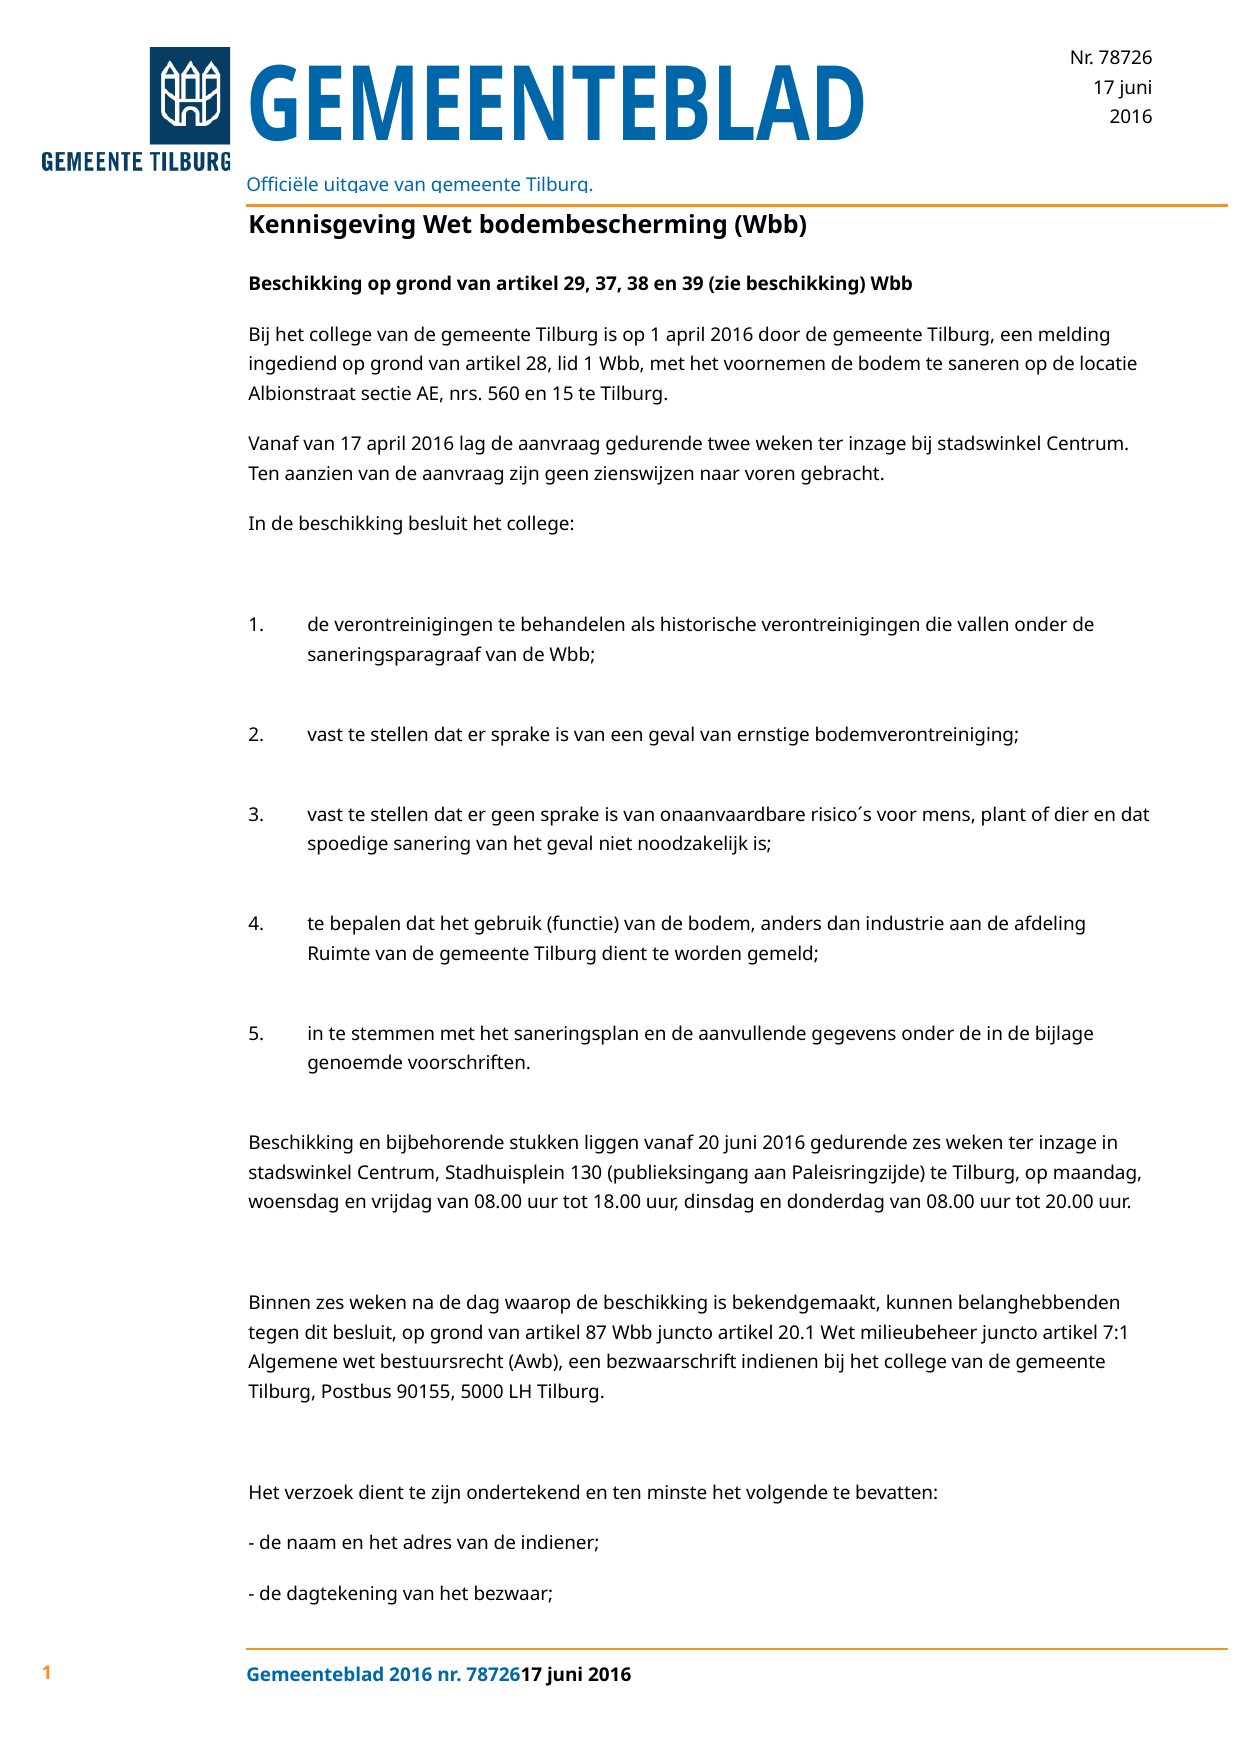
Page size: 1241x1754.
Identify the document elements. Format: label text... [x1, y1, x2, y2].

picture [41, 47, 231, 172]
text Binnen zes weken na de dag waarop de beschikking is bekendgemaakt, kunnen belanghebbenden tegen dit besluit, op grond van artikel 87 Wbb juncto artikel 20.1 Wet milieubeheer juncto artikel 7:1 Algemene wet bestuursrecht (Awb), een bezwaarschrift indienen bij het college van de gemeente Tilburg, Postbus 90155, 5000 LH Tilburg. [248, 1289, 1152, 1404]
text Beschikking op grond van artikel 29, 37, 38 en 39 (zie beschikking) Wbb [248, 270, 1152, 296]
list vast te stellen dat er geen sprake is van onaanvaardbare risico´s voor mens, plant of dier en dat spoedige sanering van het geval niet noodzakelijk is; [248, 801, 1152, 856]
list de verontreinigingen te behandelen als historische verontreinigingen die vallen onder de saneringsparagraaf van de Wbb; [248, 611, 1152, 666]
text Bij het college van de gemeente Tilburg is op 1 april 2016 door de gemeente Tilburg, een melding ingediend op grond van artikel 28, lid 1 Wbb, met het voornemen de bodem te saneren op de locatie Albionstraat sectie AE, nrs. 560 en 15 te Tilburg. [248, 321, 1152, 406]
text - de dagtekening van het bezwaar; [248, 1580, 1152, 1606]
text Beschikking en bijbehorende stukken liggen vanaf 20 juni 2016 gedurende zes weken ter inzage in stadswinkel Centrum, Stadhuisplein 130 (publieksingang aan Paleisringzijde) te Tilburg, op maandag, woensdag en vrijdag van 08.00 uur tot 18.00 uur, dinsdag en donderdag van 08.00 uur tot 20.00 uur. [248, 1129, 1152, 1214]
list te bepalen dat het gebruik (functie) van de bodem, anders dan industrie aan de afdeling Ruimte van de gemeente Tilburg dient te worden gemeld; [248, 910, 1152, 966]
text Kennisgeving Wet bodembescherming (Wbb) [248, 207, 1152, 241]
text Het verzoek dient te zijn ondertekend en ten minste het volgende te bevatten: [248, 1479, 1152, 1505]
list vast te stellen dat er sprake is van een geval van ernstige bodemverontreiniging; [248, 721, 1152, 746]
text In de beschikking besluit het college: [248, 510, 1152, 536]
text - de naam en het adres van de indiener; [248, 1529, 1152, 1555]
text Vanaf van 17 april 2016 lag de aanvraag gedurende twee weken ter inzage bij stadswinkel Centrum. Ten aanzien van de aanvraag zijn geen zienswijzen naar voren gebracht. [248, 430, 1152, 486]
list in te stemmen met het saneringsplan en de aanvullende gegevens onder de in de bijlage genoemde voorschriften. [248, 1020, 1152, 1075]
